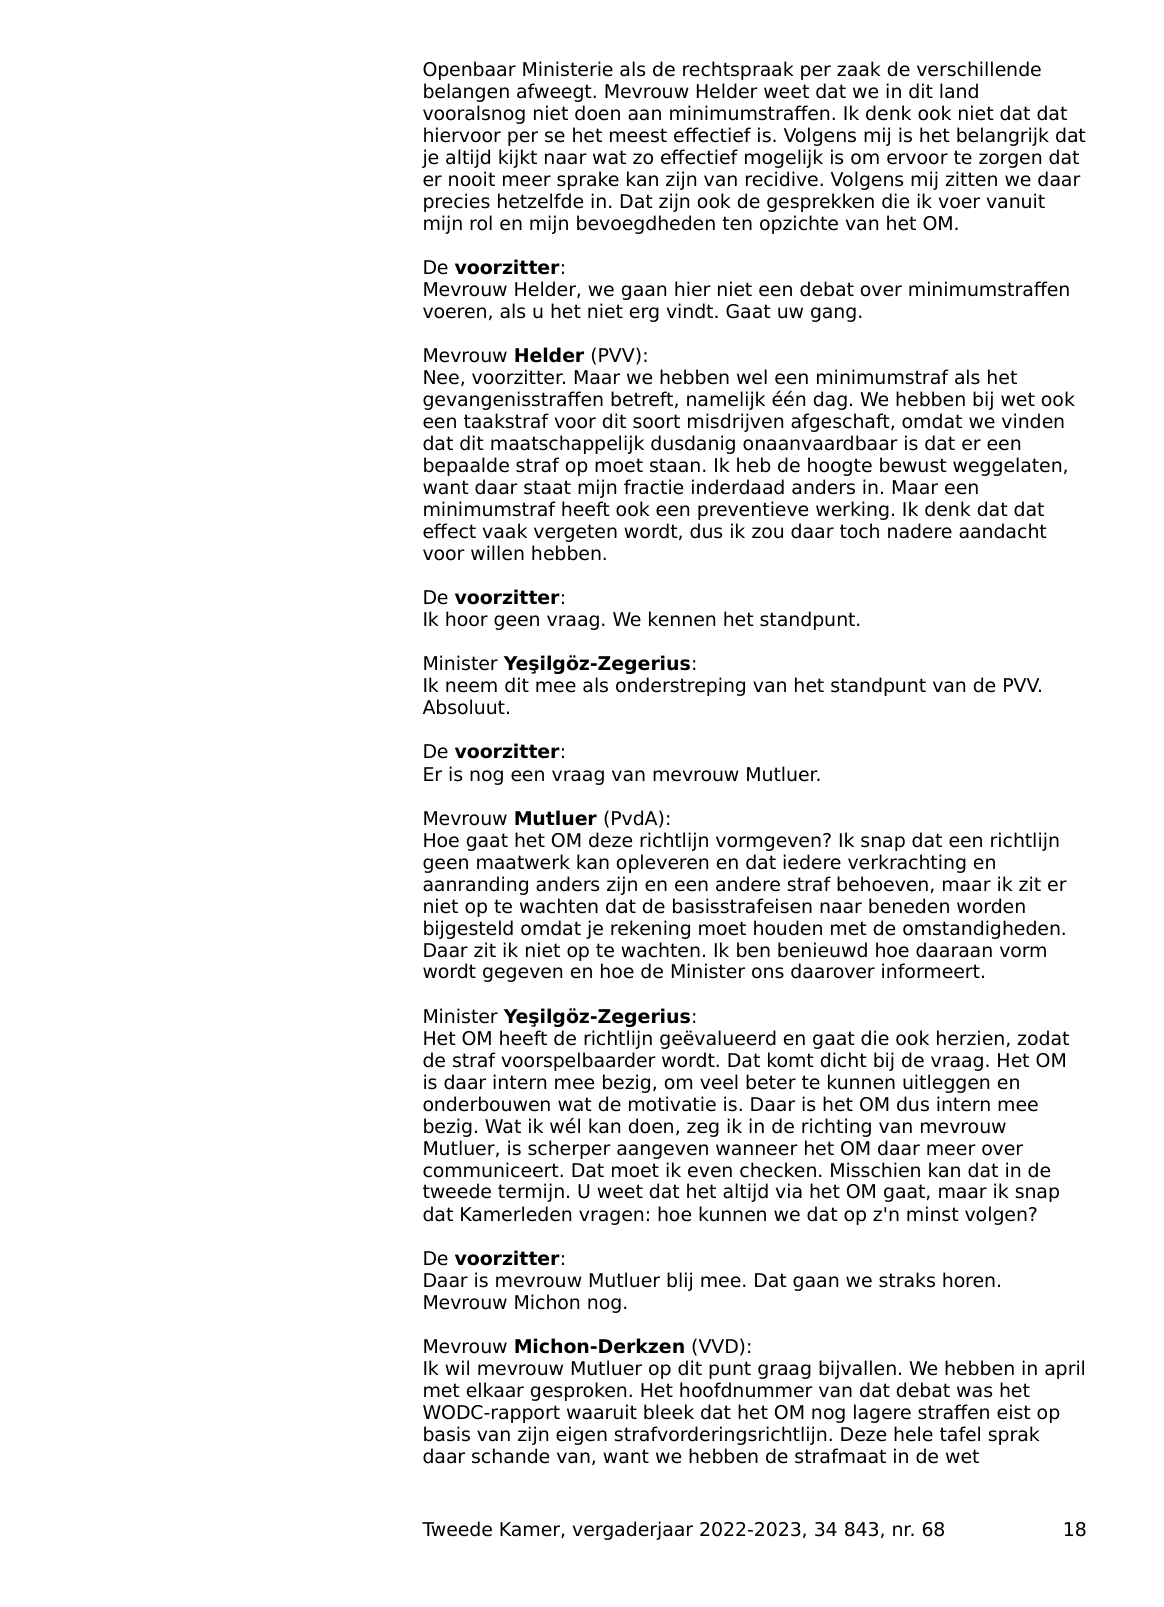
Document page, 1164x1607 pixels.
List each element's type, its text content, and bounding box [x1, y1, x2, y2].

text Minister Yeşilgöz-Zegerius: [422, 1006, 1087, 1028]
text Hoe gaat het OM deze richtlijn vormgeven? Ik snap dat een richtlijn geen maatwerk kan opleveren en dat iedere verkrachting en aanranding anders zijn en een andere straf behoeven, maar ik zit er niet op te wachten dat de basisstrafeisen naar beneden worden bijgesteld omdat je rekening moet houden met de omstandigheden. Daar zit ik niet op te wachten. Ik ben benieuwd hoe daaraan vorm wordt gegeven en hoe de Minister ons daarover informeert. [422, 829, 1087, 983]
text De voorzitter: [422, 1248, 1087, 1269]
text Ik neem dit mee als onderstreping van het standpunt van de PVV. Absoluut. [422, 675, 1087, 719]
text Mevrouw Mutluer (PvdA): [422, 808, 1087, 829]
text Daar is mevrouw Mutluer blij mee. Dat gaan we straks horen. Mevrouw Michon nog. [422, 1269, 1087, 1313]
text Nee, voorzitter. Maar we hebben wel een minimumstraf als het gevangenisstraffen betreft, namelijk één dag. We hebben bij wet ook een taakstraf voor dit soort misdrijven afgeschaft, omdat we vinden dat dit maatschappelijk dusdanig onaanvaardbaar is dat er een bepaalde straf op moet staan. Ik heb de hoogte bewust weggelaten, want daar staat mijn fractie inderdaad anders in. Maar een minimumstraf heeft ook een preventieve werking. Ik denk dat dat effect vaak vergeten wordt, dus ik zou daar toch nadere aandacht voor willen hebben. [422, 367, 1087, 565]
text Mevrouw Helder, we gaan hier niet een debat over minimumstraffen voeren, als u het niet erg vindt. Gaat uw gang. [422, 279, 1087, 323]
text De voorzitter: [422, 741, 1087, 763]
text Mevrouw Helder (PVV): [422, 345, 1087, 367]
text Minister Yeşilgöz-Zegerius: [422, 653, 1087, 675]
text Openbaar Ministerie als de rechtspraak per zaak de verschillende belangen afweegt. Mevrouw Helder weet dat we in dit land vooralsnog niet doen aan minimumstraffen. Ik denk ook niet dat dat hiervoor per se het meest effectief is. Volgens mij is het belangrijk dat je altijd kijkt naar wat zo effectief mogelijk is om ervoor te zorgen dat er nooit meer sprake kan zijn van recidive. Volgens mij zitten we daar precies hetzelfde in. Dat zijn ook de gesprekken die ik voer vanuit mijn rol en mijn bevoegdheden ten opzichte van het OM. [422, 59, 1087, 235]
text Ik hoor geen vraag. We kennen het standpunt. [422, 609, 1087, 631]
text Het OM heeft de richtlijn geëvalueerd en gaat die ook herzien, zodat de straf voorspelbaarder wordt. Dat komt dicht bij de vraag. Het OM is daar intern mee bezig, om veel beter te kunnen uitleggen en onderbouwen wat de motivatie is. Daar is het OM dus intern mee bezig. Wat ik wél kan doen, zeg ik in de richting van mevrouw Mutluer, is scherper aangeven wanneer het OM daar meer over communiceert. Dat moet ik even checken. Misschien kan dat in de tweede termijn. U weet dat het altijd via het OM gaat, maar ik snap dat Kamerleden vragen: hoe kunnen we dat op z'n minst volgen? [422, 1028, 1087, 1225]
text De voorzitter: [422, 587, 1087, 609]
text Mevrouw Michon-Derkzen (VVD): [422, 1336, 1087, 1358]
text Er is nog een vraag van mevrouw Mutluer. [422, 763, 1087, 785]
text De voorzitter: [422, 257, 1087, 279]
text Ik wil mevrouw Mutluer op dit punt graag bijvallen. We hebben in april met elkaar gesproken. Het hoofdnummer van dat debat was het WODC-rapport waaruit bleek dat het OM nog lagere straffen eist op basis van zijn eigen strafvorderingsrichtlijn. Deze hele tafel sprak daar schande van, want we hebben de strafmaat in de wet [422, 1358, 1087, 1468]
